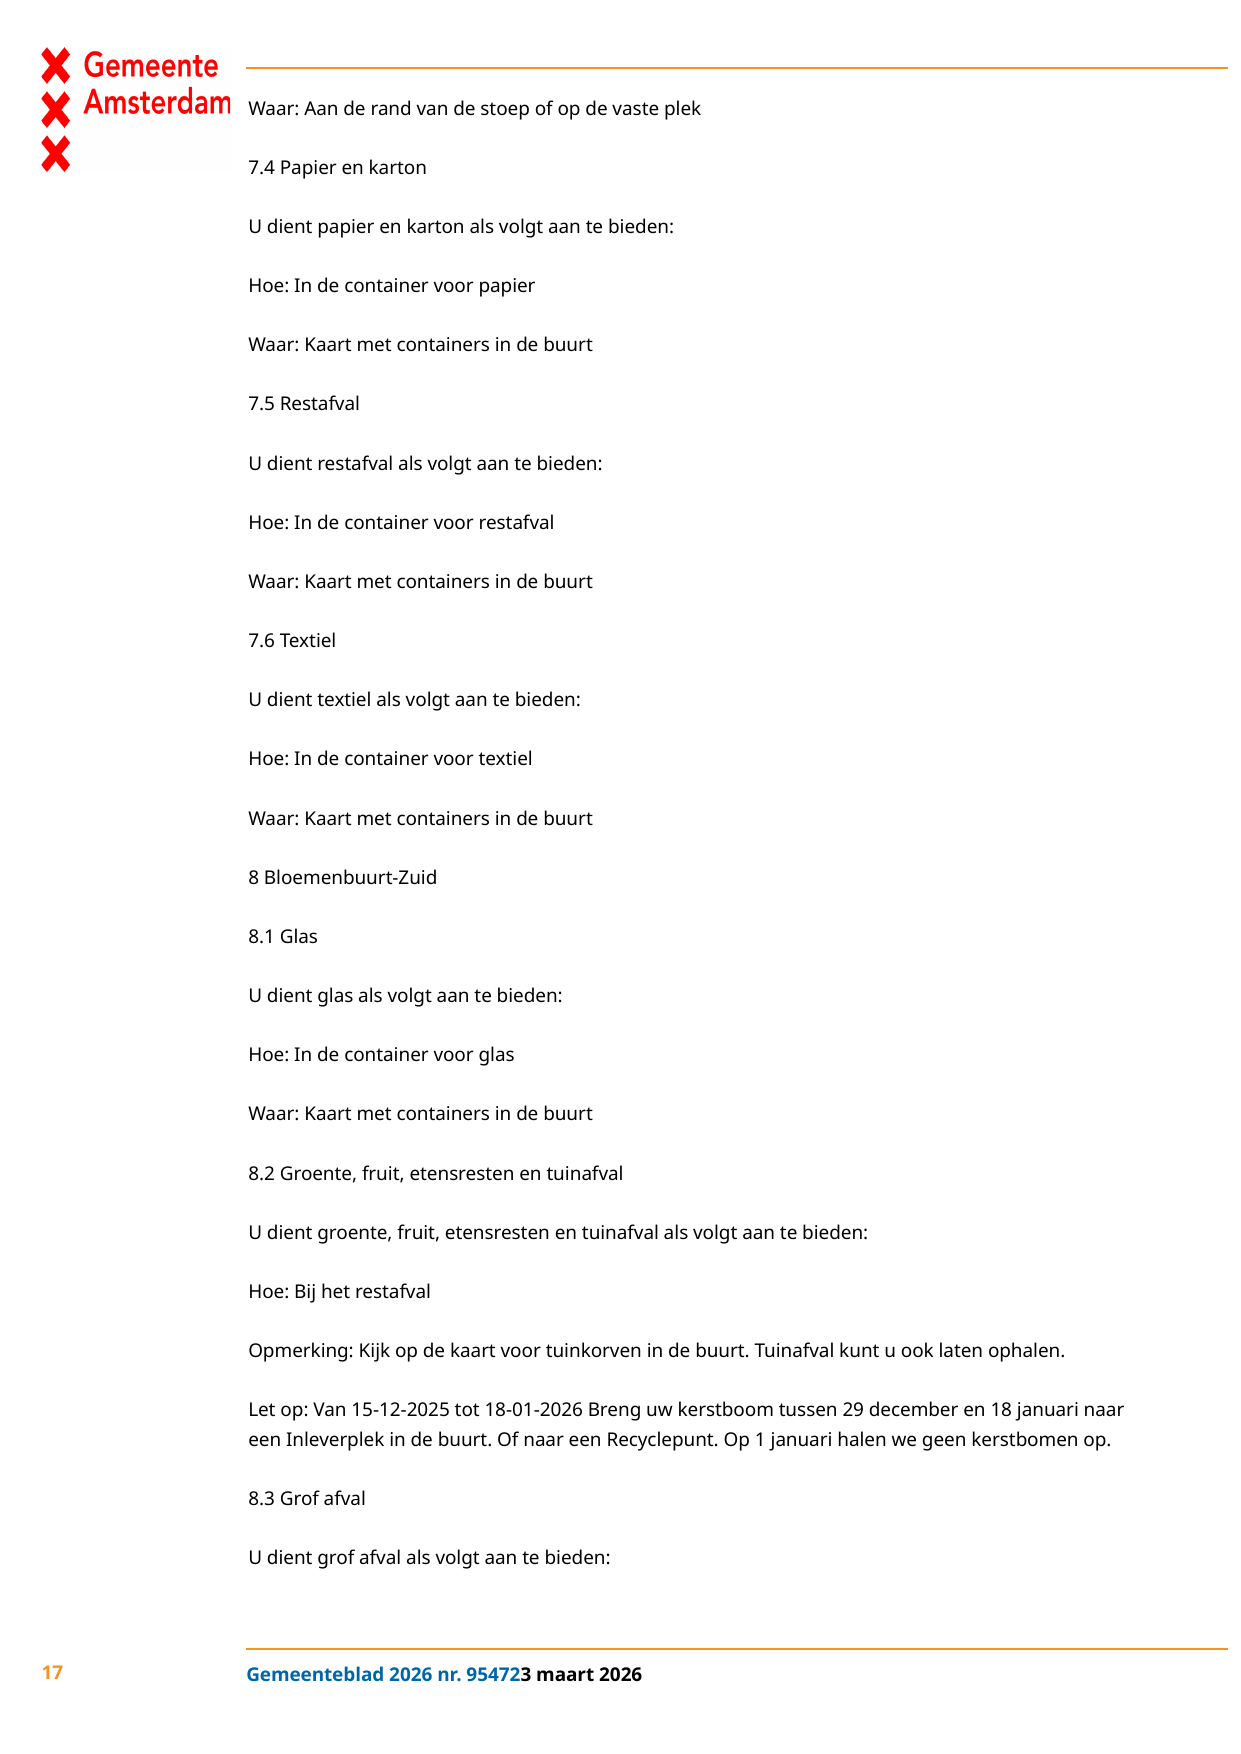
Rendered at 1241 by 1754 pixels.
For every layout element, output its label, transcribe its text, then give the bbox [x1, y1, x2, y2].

text U dient grof afval als volgt aan te bieden: [248, 1544, 1152, 1570]
picture [41, 47, 231, 172]
text Waar: Aan de rand van de stoep of op de vaste plek [248, 95, 1152, 121]
text Hoe: In de container voor glas [248, 1041, 1152, 1067]
text U dient restafval als volgt aan te bieden: [248, 450, 1152, 476]
text Waar: Kaart met containers in de buurt [248, 805, 1152, 831]
text 7.6 Textiel [248, 627, 1152, 653]
text Hoe: In de container voor restafval [248, 509, 1152, 535]
text 8 Bloemenbuurt-Zuid [248, 864, 1152, 890]
text Waar: Kaart met containers in de buurt [248, 568, 1152, 594]
text Hoe: In de container voor textiel [248, 746, 1152, 771]
text Let op: Van 15-12-2025 tot 18-01-2026 Breng uw kerstboom tussen 29 december en 18 januari naar een Inleverplek in de buurt. Of naar een Recyclepunt. Op 1 januari halen we geen kerstbomen op. [248, 1396, 1152, 1452]
text Hoe: In de container voor papier [248, 272, 1152, 298]
text Hoe: Bij het restafval [248, 1278, 1152, 1304]
text 7.4 Papier en karton [248, 154, 1152, 180]
text U dient groente, fruit, etensresten en tuinafval als volgt aan te bieden: [248, 1219, 1152, 1245]
text Waar: Kaart met containers in de buurt [248, 331, 1152, 357]
text Opmerking: Kijk op de kaart voor tuinkorven in de buurt. Tuinafval kunt u ook laten ophalen. [248, 1337, 1152, 1363]
text U dient papier en karton als volgt aan te bieden: [248, 213, 1152, 239]
text U dient glas als volgt aan te bieden: [248, 982, 1152, 1008]
text Waar: Kaart met containers in de buurt [248, 1101, 1152, 1126]
text 7.5 Restafval [248, 391, 1152, 416]
text 8.3 Grof afval [248, 1485, 1152, 1511]
text U dient textiel als volgt aan te bieden: [248, 686, 1152, 712]
text 8.2 Groente, fruit, etensresten en tuinafval [248, 1160, 1152, 1186]
text 8.1 Glas [248, 923, 1152, 949]
